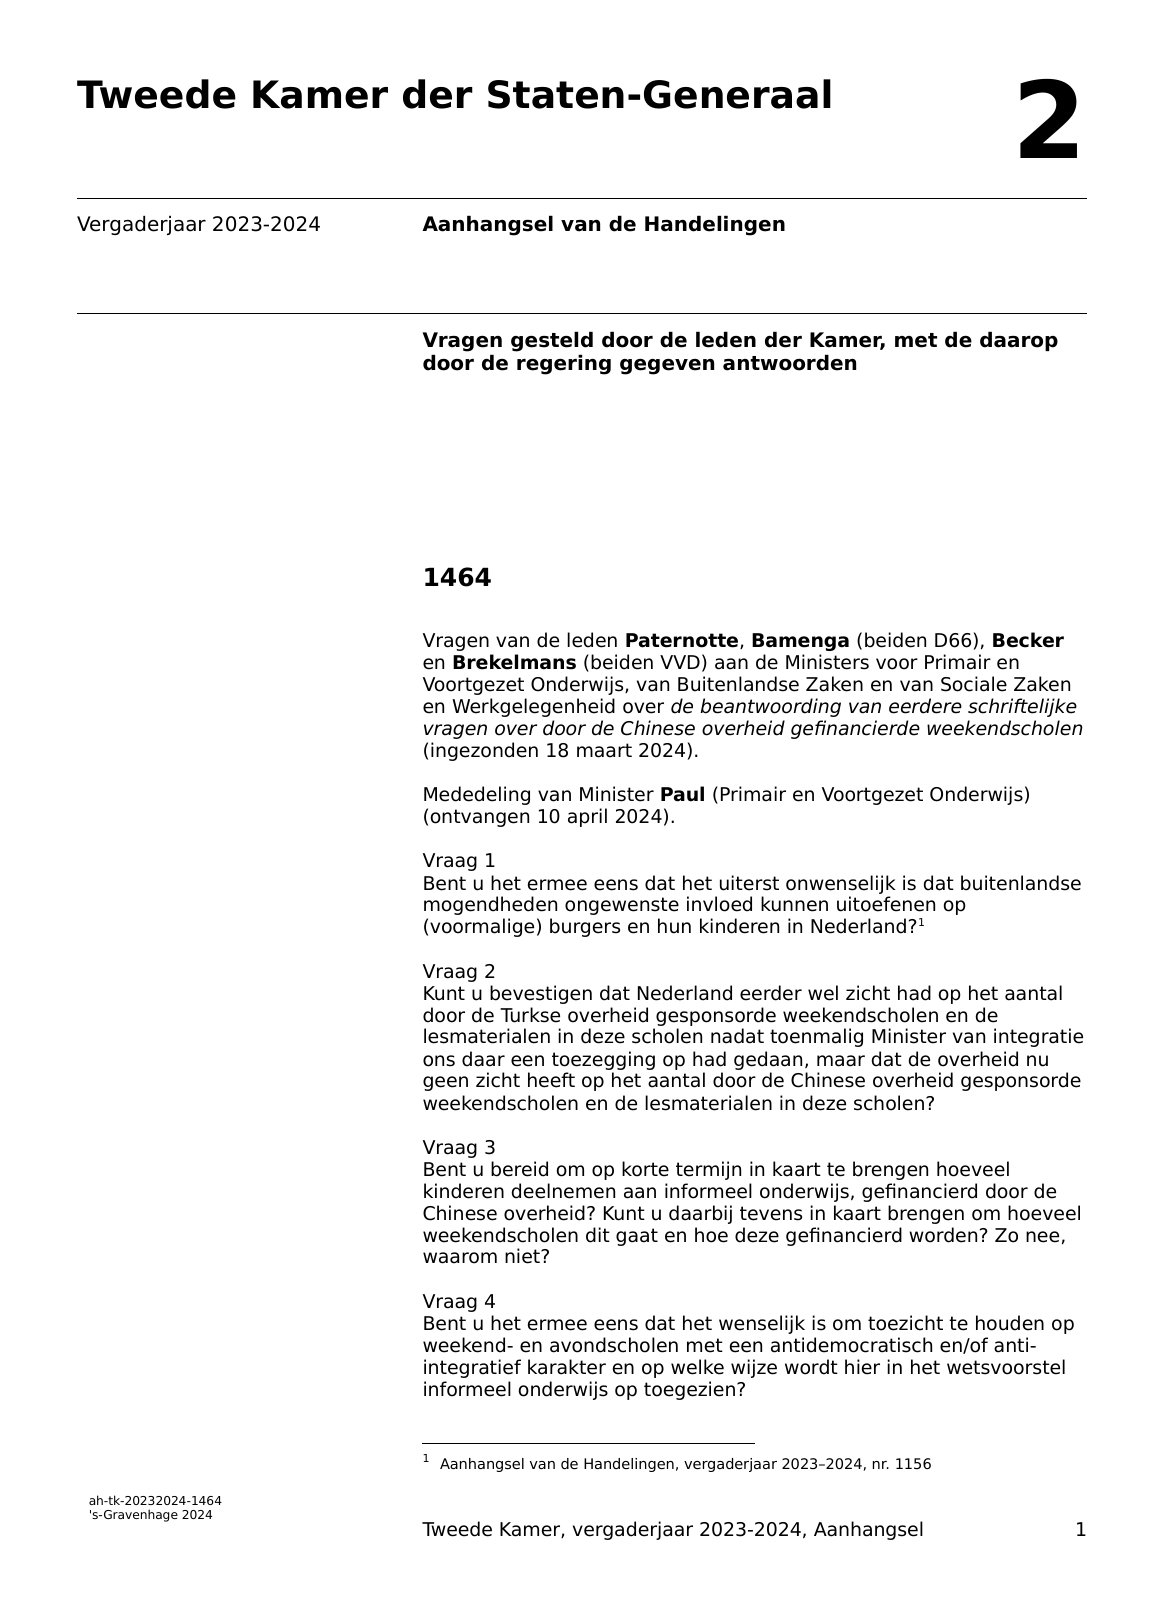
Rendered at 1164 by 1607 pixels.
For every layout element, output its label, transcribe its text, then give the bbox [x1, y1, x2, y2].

text Vraag 1 [422, 850, 1087, 872]
table_cell Aanhangsel van de Handelingen [422, 199, 1087, 313]
text Vraag 4 [422, 1291, 1087, 1313]
text 1464 [422, 563, 1087, 592]
table_cell [77, 314, 422, 375]
text 's-Gravenhage 2024 [88, 1508, 323, 1522]
text Mededeling van Minister Paul (Primair en Voortgezet Onderwijs) (ontvangen 10 april 2024). [422, 784, 1087, 828]
table_header 2 [886, 59, 1087, 198]
text Vraag 3 [422, 1137, 1087, 1158]
table_cell Vragen gesteld door de leden der Kamer, met de daarop door de regering gegeven antwoorden [422, 314, 1087, 375]
table_cell Vergaderjaar 2023-2024 [77, 199, 422, 313]
table_header Tweede Kamer der Staten-Generaal [77, 59, 886, 198]
text Vraag 2 [422, 961, 1087, 982]
text Kunt u bevestigen dat Nederland eerder wel zicht had op het aantal door de Turkse overheid gesponsorde weekendscholen en de lesmaterialen in deze scholen nadat toenmalig Minister van integratie ons daar een toezegging op had gedaan, maar dat de overheid nu geen zicht heeft op het aantal door de Chinese overheid gesponsorde weekendscholen en de lesmaterialen in deze scholen? [422, 982, 1087, 1114]
text Aanhangsel van de Handelingen, vergaderjaar 2023–2024, nr. 1156 [422, 1452, 1087, 1474]
text Vragen van de leden Paternotte, Bamenga (beiden D66), Becker en Brekelmans (beiden VVD) aan de Ministers voor Primair en Voortgezet Onderwijs, van Buitenlandse Zaken en van Sociale Zaken en Werkgelegenheid over de beantwoording van eerdere schriftelijke vragen over door de Chinese overheid gefinancierde weekendscholen (ingezonden 18 maart 2024). [422, 630, 1087, 762]
text ah-tk-20232024-1464 [88, 1494, 323, 1508]
text Bent u het ermee eens dat het wenselijk is om toezicht te houden op weekend- en avondscholen met een antidemocratisch en/of anti-integratief karakter en op welke wijze wordt hier in het wetsvoorstel informeel onderwijs op toegezien? [422, 1313, 1087, 1401]
text Bent u bereid om op korte termijn in kaart te brengen hoeveel kinderen deelnemen aan informeel onderwijs, gefinancierd door de Chinese overheid? Kunt u daarbij tevens in kaart brengen om hoeveel weekendscholen dit gaat en hoe deze gefinancierd worden? Zo nee, waarom niet? [422, 1158, 1087, 1268]
text Bent u het ermee eens dat het uiterst onwenselijk is dat buitenlandse mogendheden ongewenste invloed kunnen uitoefenen op (voormalige) burgers en hun kinderen in Nederland? [422, 872, 1087, 938]
